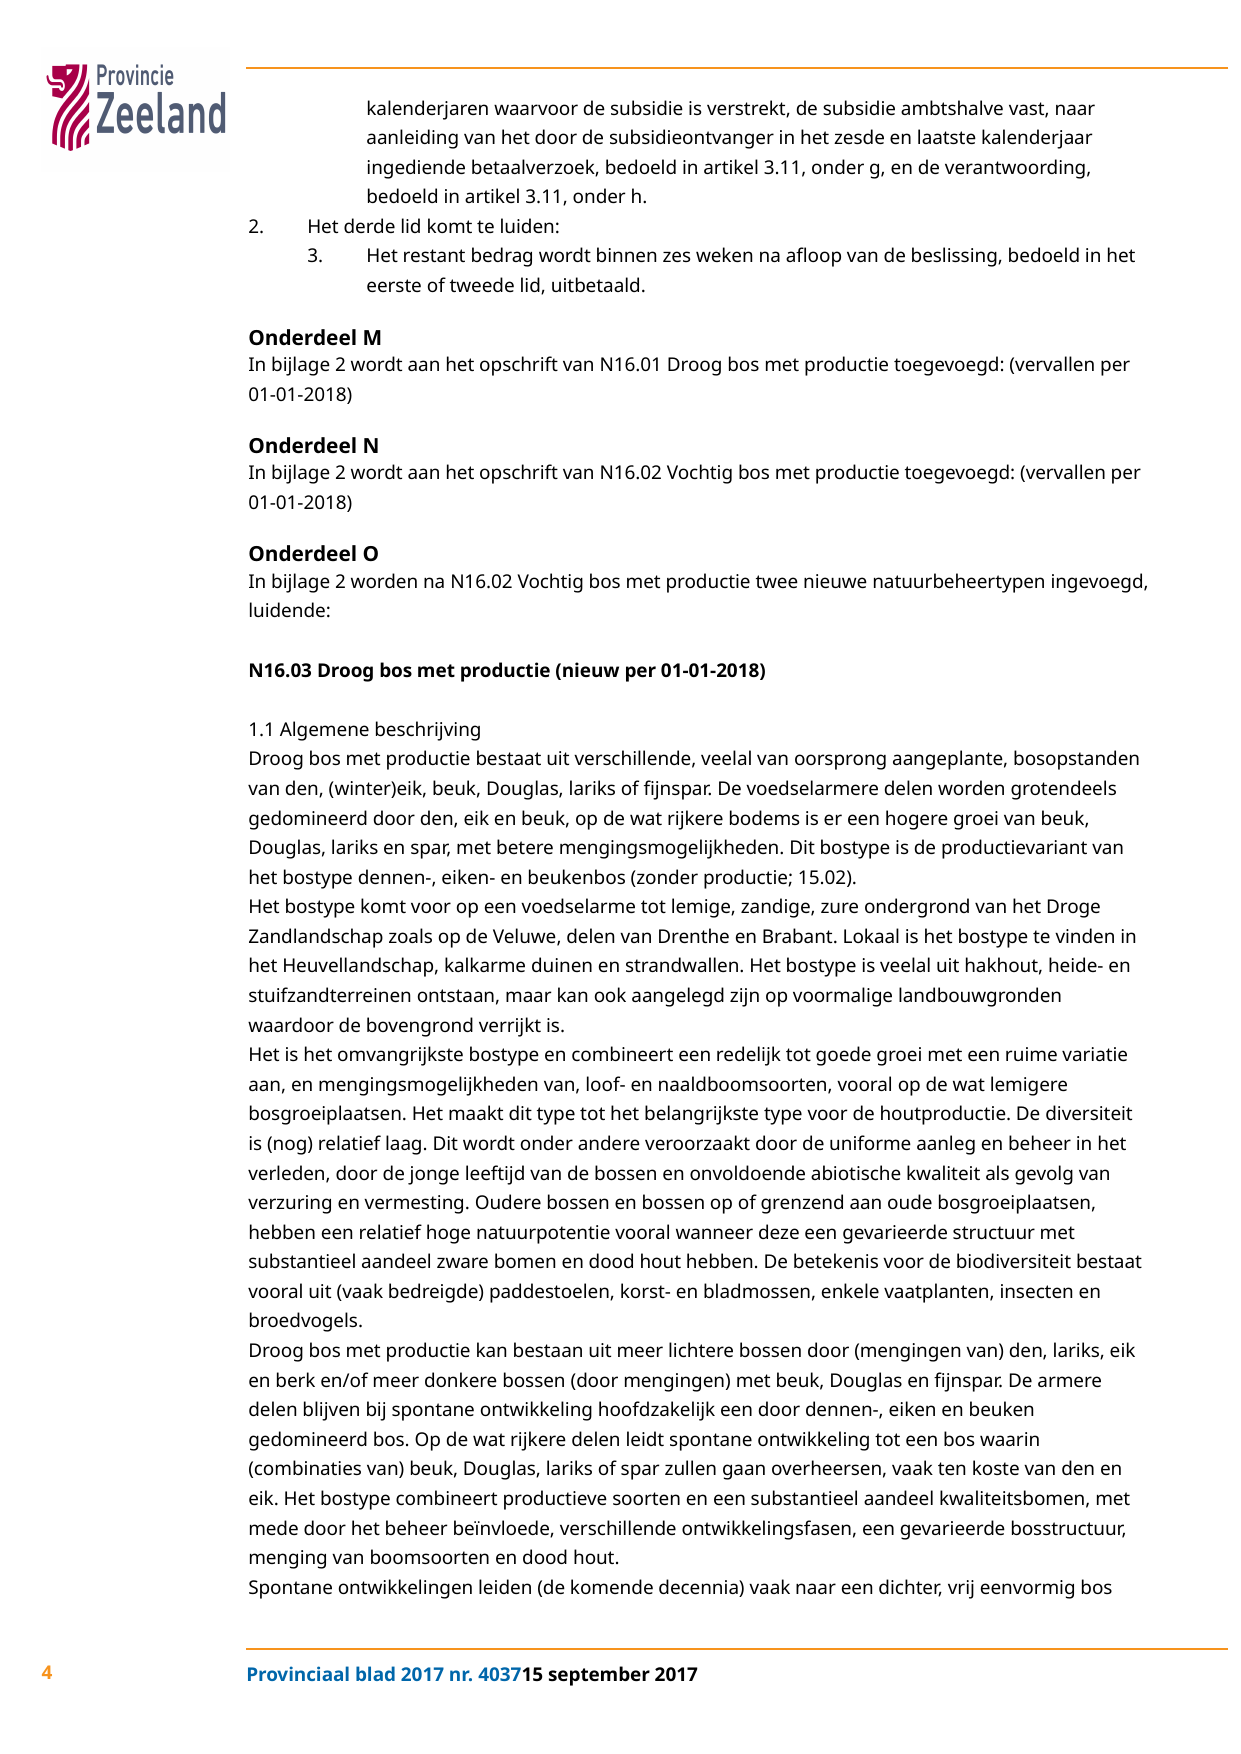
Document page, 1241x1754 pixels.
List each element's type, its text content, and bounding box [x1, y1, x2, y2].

text Het bostype komt voor op een voedselarme tot lemige, zandige, zure ondergrond van het Droge Zandlandschap zoals op de Veluwe, delen van Drenthe en Brabant. Lokaal is het bostype te vinden in het Heuvellandschap, kalkarme duinen en strandwallen. Het bostype is veelal uit hakhout, heide- en stuifzandterreinen ontstaan, maar kan ook aangelegd zijn op voormalige landbouwgronden waardoor de bovengrond verrijkt is. [248, 893, 1152, 1037]
text Het is het omvangrijkste bostype en combineert een redelijk tot goede groei met een ruime variatie aan, en mengingsmogelijkheden van, loof- en naaldboomsoorten, vooral op de wat lemigere bosgroeiplaatsen. Het maakt dit type tot het belangrijkste type voor de houtproductie. De diversiteit is (nog) relatief laag. Dit wordt onder andere veroorzaakt door de uniforme aanleg en beheer in het verleden, door de jonge leeftijd van de bossen en onvoldoende abiotische kwaliteit als gevolg van verzuring en vermesting. Oudere bossen en bossen op of grenzend aan oude bosgroeiplaatsen, hebben een relatief hoge natuurpotentie vooral wanneer deze een gevarieerde structuur met substantieel aandeel zware bomen en dood hout hebben. De betekenis voor de biodiversiteit bestaat vooral uit (vaak bedreigde) paddestoelen, korst- en bladmossen, enkele vaatplanten, insecten en broedvogels. [248, 1041, 1152, 1333]
text In bijlage 2 wordt aan het opschrift van N16.02 Vochtig bos met productie toegevoegd: (vervallen per 01-01-2018) [248, 459, 1152, 515]
picture [41, 47, 231, 172]
text Spontane ontwikkelingen leiden (de komende decennia) vaak naar een dichter, vrij eenvormig bos [248, 1574, 1152, 1599]
text N16.03 Droog bos met productie (nieuw per 01-01-2018) [248, 657, 1152, 682]
text In bijlage 2 wordt aan het opschrift van N16.01 Droog bos met productie toegevoegd: (vervallen per 01-01-2018) [248, 351, 1152, 406]
text Droog bos met productie kan bestaan uit meer lichtere bossen door (mengingen van) den, lariks, eik en berk en/of meer donkere bossen (door mengingen) met beuk, Douglas en fijnspar. De armere delen blijven bij spontane ontwikkeling hoofdzakelijk een door dennen-, eiken en beuken gedomineerd bos. Op de wat rijkere delen leidt spontane ontwikkeling tot een bos waarin (combinaties van) beuk, Douglas, lariks of spar zullen gaan overheersen, vaak ten koste van den en eik. Het bostype combineert productieve soorten en een substantieel aandeel kwaliteitsbomen, met mede door het beheer beïnvloede, verschillende ontwikkelingsfasen, een gevarieerde bosstructuur, menging van boomsoorten en dood hout. [248, 1337, 1152, 1570]
text Onderdeel O [248, 539, 1152, 568]
list Het derde lid komt te luiden: [248, 213, 1152, 239]
text Droog bos met productie bestaat uit verschillende, veelal van oorsprong aangeplante, bosopstanden van den, (winter)eik, beuk, Douglas, lariks of fijnspar. De voedselarmere delen worden grotendeels gedomineerd door den, eik en beuk, op de wat rijkere bodems is er een hogere groei van beuk, Douglas, lariks en spar, met betere mengingsmogelijkheden. Dit bostype is de productievariant van het bostype dennen-, eiken- en beukenbos (zonder productie; 15.02). [248, 746, 1152, 889]
text 1.1 Algemene beschrijving [248, 716, 1152, 742]
text Onderdeel N [248, 431, 1152, 459]
list kalenderjaren waarvoor de subsidie is verstrekt, de subsidie ambtshalve vast, naar aanleiding van het door de subsidieontvanger in het zesde en laatste kalenderjaar ingediende betaalverzoek, bedoeld in artikel 3.11, onder g, en de verantwoording, bedoeld in artikel 3.11, onder h. [307, 95, 1152, 209]
text In bijlage 2 worden na N16.02 Vochtig bos met productie twee nieuwe natuurbeheertypen ingevoegd, luidende: [248, 568, 1152, 623]
list Het restant bedrag wordt binnen zes weken na afloop van de beslissing, bedoeld in het eerste of tweede lid, uitbetaald. [307, 243, 1152, 298]
text Onderdeel M [248, 323, 1152, 351]
